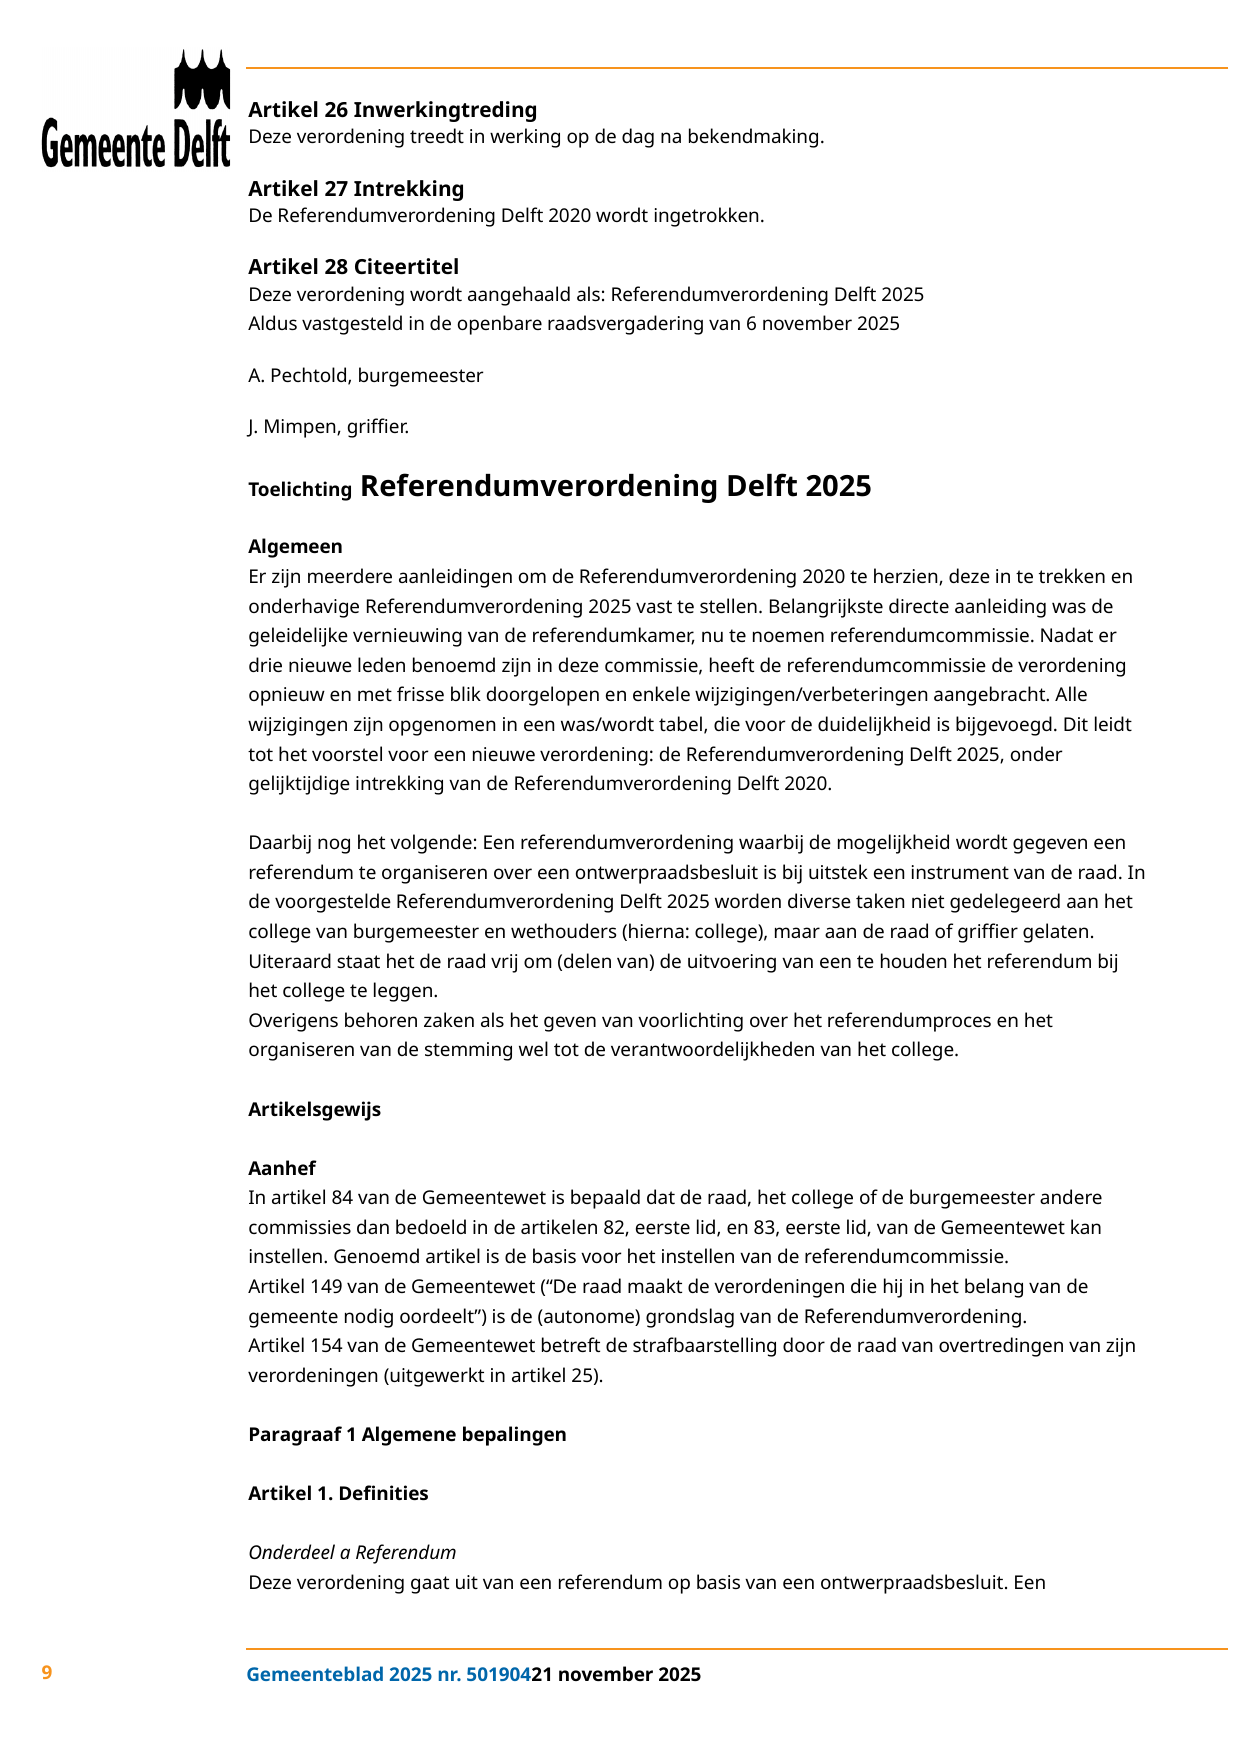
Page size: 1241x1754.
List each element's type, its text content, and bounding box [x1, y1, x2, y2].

text In artikel 84 van de Gemeentewet is bepaald dat de raad, het college of de burgemeester andere commissies dan bedoeld in de artikelen 82, eerste lid, en 83, eerste lid, van de Gemeentewet kan instellen. Genoemd artikel is de basis voor het instellen van de referendumcommissie. [248, 1184, 1152, 1269]
text Overigens behoren zaken als het geven van voorlichting over het referendumproces en het organiseren van de stemming wel tot de verantwoordelijkheden van het college. [248, 1007, 1152, 1062]
text Deze verordening wordt aangehaald als: Referendumverordening Delft 2025 [248, 281, 1152, 307]
picture [41, 47, 231, 172]
text A. Pechtold, burgemeester [248, 362, 1152, 388]
text Aldus vastgesteld in de openbare raadsvergadering van 6 november 2025 [248, 311, 1152, 336]
text Er zijn meerdere aanleidingen om de Referendumverordening 2020 te herzien, deze in te trekken en onderhavige Referendumverordening 2025 vast te stellen. Belangrijkste directe aanleiding was de geleidelijke vernieuwing van de referendumkamer, nu te noemen referendumcommissie. Nadat er drie nieuwe leden benoemd zijn in deze commissie, heeft de referendumcommissie de verordening opnieuw en met frisse blik doorgelopen en enkele wijzigingen/verbeteringen aangebracht. Alle wijzigingen zijn opgenomen in een was/wordt tabel, die voor de duidelijkheid is bijgevoegd. Dit leidt tot het voorstel voor een nieuwe verordening: de Referendumverordening Delft 2025, onder gelijktijdige intrekking van de Referendumverordening Delft 2020. [248, 563, 1152, 796]
text Deze verordening gaat uit van een referendum op basis van een ontwerpraadsbesluit. Een [248, 1569, 1152, 1595]
text Artikel 26 Inwerkingtreding [248, 95, 1152, 123]
text Artikel 27 Intrekking [248, 174, 1152, 202]
text Artikel 28 Citeertitel [248, 252, 1152, 281]
text Onderdeel a Referendum [248, 1539, 1152, 1565]
text Artikel 1. Definities [248, 1480, 1152, 1506]
text Artikelsgewijs [248, 1096, 1152, 1122]
text Artikel 154 van de Gemeentewet betreft de strafbaarstelling door de raad van overtredingen van zijn verordeningen (uitgewerkt in artikel 25). [248, 1332, 1152, 1388]
text Deze verordening treedt in werking op de dag na bekendmaking. [248, 123, 1152, 149]
text Aanhef [248, 1155, 1152, 1181]
text Paragraaf 1 Algemene bepalingen [248, 1421, 1152, 1447]
text Algemeen [248, 534, 1152, 559]
text De Referendumverordening Delft 2020 wordt ingetrokken. [248, 202, 1152, 228]
text Toelichting Referendumverordening Delft 2025 [248, 465, 1152, 504]
text J. Mimpen, griffier. [248, 413, 1152, 439]
text Daarbij nog het volgende: Een referendumverordening waarbij de mogelijkheid wordt gegeven een referendum te organiseren over een ontwerpraadsbesluit is bij uitstek een instrument van de raad. In de voorgestelde Referendumverordening Delft 2025 worden diverse taken niet gedelegeerd aan het college van burgemeester en wethouders (hierna: college), maar aan de raad of griffier gelaten. Uiteraard staat het de raad vrij om (delen van) de uitvoering van een te houden het referendum bij het college te leggen. [248, 829, 1152, 1003]
text Artikel 149 van de Gemeentewet (“De raad maakt de verordeningen die hij in het belang van de gemeente nodig oordeelt”) is de (autonome) grondslag van de Referendumverordening. [248, 1273, 1152, 1329]
